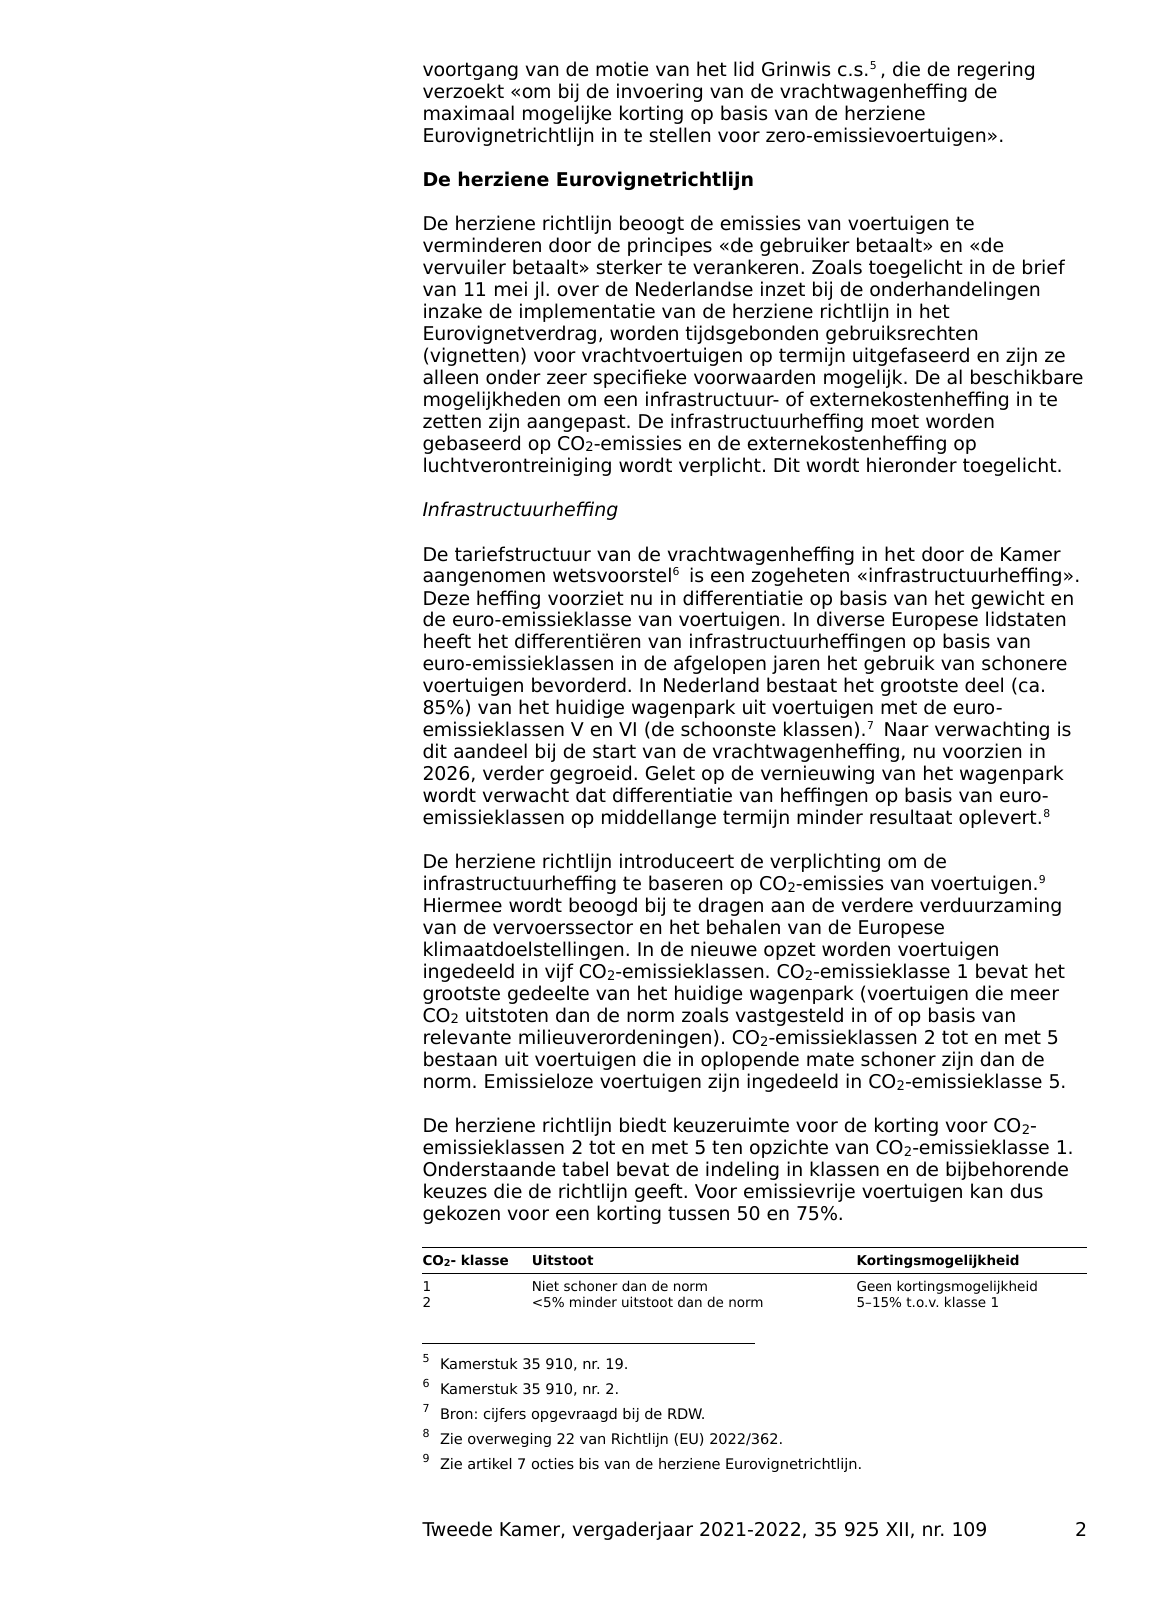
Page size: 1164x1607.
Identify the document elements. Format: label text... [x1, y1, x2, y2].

table_cell 5–15% t.o.v. klasse 1 [850, 1295, 1087, 1310]
table_header Kortingsmogelijkheid [850, 1248, 1087, 1273]
text Bron: cijfers opgevraagd bij de RDW. [422, 1402, 1087, 1424]
text Zie artikel 7 octies bis van de herziene Eurovignetrichtlijn. [422, 1452, 1087, 1474]
text Kamerstuk 35 910, nr. 2. [422, 1377, 1087, 1399]
table_header Uitstoot [526, 1248, 850, 1273]
table_cell 2 [422, 1295, 526, 1310]
table_cell Niet schoner dan de norm [526, 1274, 850, 1295]
text De tariefstructuur van de vrachtwagenheffing in het door de Kamer aangenomen wetsvoorstel is een zogeheten «infrastructuurheffing». Deze heffing voorziet nu in differentiatie op basis van het gewicht en de euro-emissieklasse van voertuigen. In diverse Europese lidstaten heeft het differentiëren van infrastructuurheffingen op basis van euro-emissieklassen in de afgelopen jaren het gebruik van schonere voertuigen bevorderd. In Nederland bestaat het grootste deel (ca. 85%) van het huidige wagenpark uit voertuigen met de euro-emissieklassen V en VI (de schoonste klassen). Naar verwachting is dit aandeel bij de start van de vrachtwagenheffing, nu voorzien in 2026, verder gegroeid. Gelet op de vernieuwing van het wagenpark wordt verwacht dat differentiatie van heffingen op basis van euro-emissieklassen op middellange termijn minder resultaat oplevert. [422, 543, 1087, 829]
text voortgang van de motie van het lid Grinwis c.s., die de regering verzoekt «om bij de invoering van de vrachtwagenheffing de maximaal mogelijke korting op basis van de herziene Eurovignetrichtlijn in te stellen voor zero-emissievoertuigen». [422, 59, 1087, 147]
subtitle Infrastructuurheffing [422, 499, 1087, 521]
text Kamerstuk 35 910, nr. 19. [422, 1352, 1087, 1374]
table_cell Geen kortingsmogelijkheid [850, 1274, 1087, 1295]
table_cell 1 [422, 1274, 526, 1295]
text De herziene richtlijn biedt keuzeruimte voor de korting voor CO2-emissieklassen 2 tot en met 5 ten opzichte van CO2-emissieklasse 1. Onderstaande tabel bevat de indeling in klassen en de bijbehorende keuzes die de richtlijn geeft. Voor emissievrije voertuigen kan dus gekozen voor een korting tussen 50 en 75%. [422, 1115, 1087, 1225]
text Zie overweging 22 van Richtlijn (EU) 2022/362. [422, 1427, 1087, 1449]
text De herziene richtlijn introduceert de verplichting om de infrastructuurheffing te baseren op CO2-emissies van voertuigen. Hiermee wordt beoogd bij te dragen aan de verdere verduurzaming van de vervoerssector en het behalen van de Europese klimaatdoelstellingen. In de nieuwe opzet worden voertuigen ingedeeld in vijf CO2-emissieklassen. CO2-emissieklasse 1 bevat het grootste gedeelte van het huidige wagenpark (voertuigen die meer CO2 uitstoten dan de norm zoals vastgesteld in of op basis van relevante milieuverordeningen). CO2-emissieklassen 2 tot en met 5 bestaan uit voertuigen die in oplopende mate schoner zijn dan de norm. Emissieloze voertuigen zijn ingedeeld in CO2-emissieklasse 5. [422, 851, 1087, 1093]
table_header CO2- klasse [422, 1248, 526, 1273]
table_cell <5% minder uitstoot dan de norm [526, 1295, 850, 1310]
subtitle De herziene Eurovignetrichtlijn [422, 169, 1087, 191]
text De herziene richtlijn beoogt de emissies van voertuigen te verminderen door de principes «de gebruiker betaalt» en «de vervuiler betaalt» sterker te verankeren. Zoals toegelicht in de brief van 11 mei jl. over de Nederlandse inzet bij de onderhandelingen inzake de implementatie van de herziene richtlijn in het Eurovignetverdrag, worden tijdsgebonden gebruiksrechten (vignetten) voor vrachtvoertuigen op termijn uitgefaseerd en zijn ze alleen onder zeer specifieke voorwaarden mogelijk. De al beschikbare mogelijkheden om een infrastructuur- of externekostenheffing in te zetten zijn aangepast. De infrastructuurheffing moet worden gebaseerd op CO2-emissies en de externekostenheffing op luchtverontreiniging wordt verplicht. Dit wordt hieronder toegelicht. [422, 213, 1087, 477]
